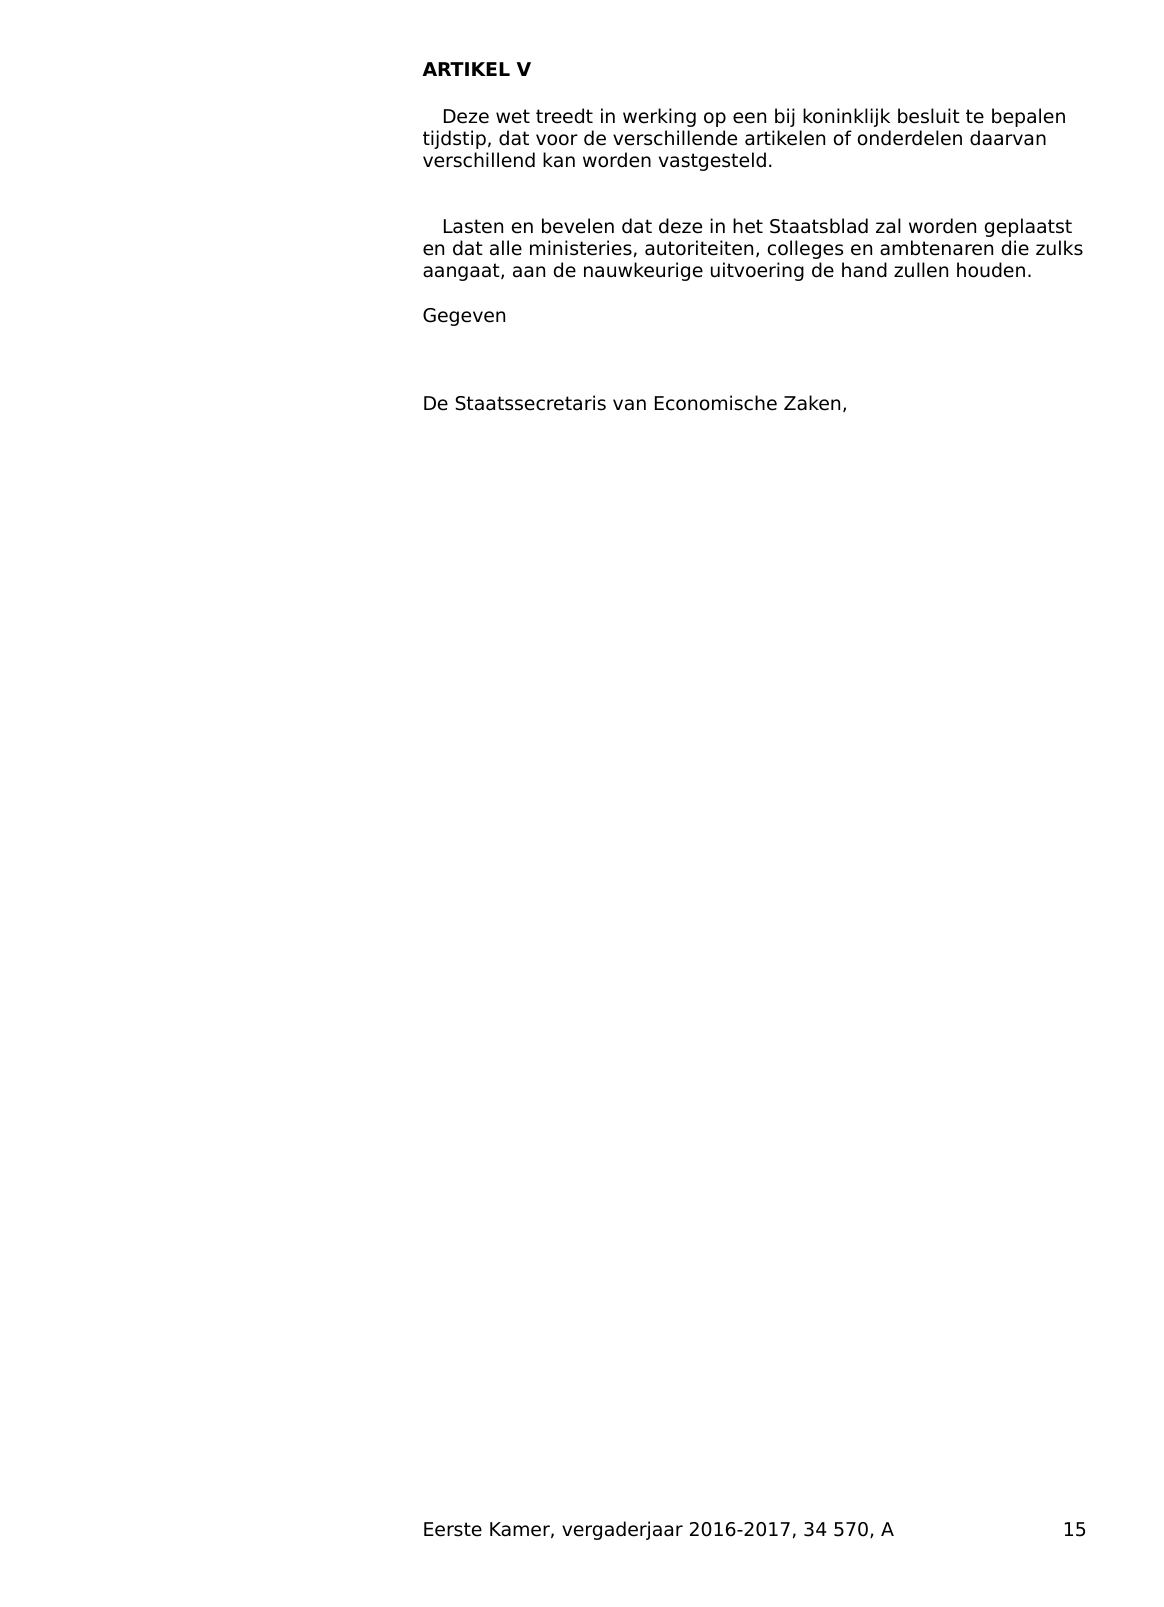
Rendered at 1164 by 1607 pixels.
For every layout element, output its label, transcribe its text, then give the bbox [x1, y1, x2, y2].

text Gegeven [422, 304, 1087, 326]
text Lasten en bevelen dat deze in het Staatsblad zal worden geplaatst en dat alle ministeries, autoriteiten, colleges en ambtenaren die zulks aangaat, aan de nauwkeurige uitvoering de hand zullen houden. [422, 216, 1087, 282]
text Deze wet treedt in werking op een bij koninklijk besluit te bepalen tijdstip, dat voor de verschillende artikelen of onderdelen daarvan verschillend kan worden vastgesteld. [422, 106, 1087, 172]
subtitle ARTIKEL V [422, 59, 1087, 81]
text De Staatssecretaris van Economische Zaken, [422, 393, 1087, 415]
